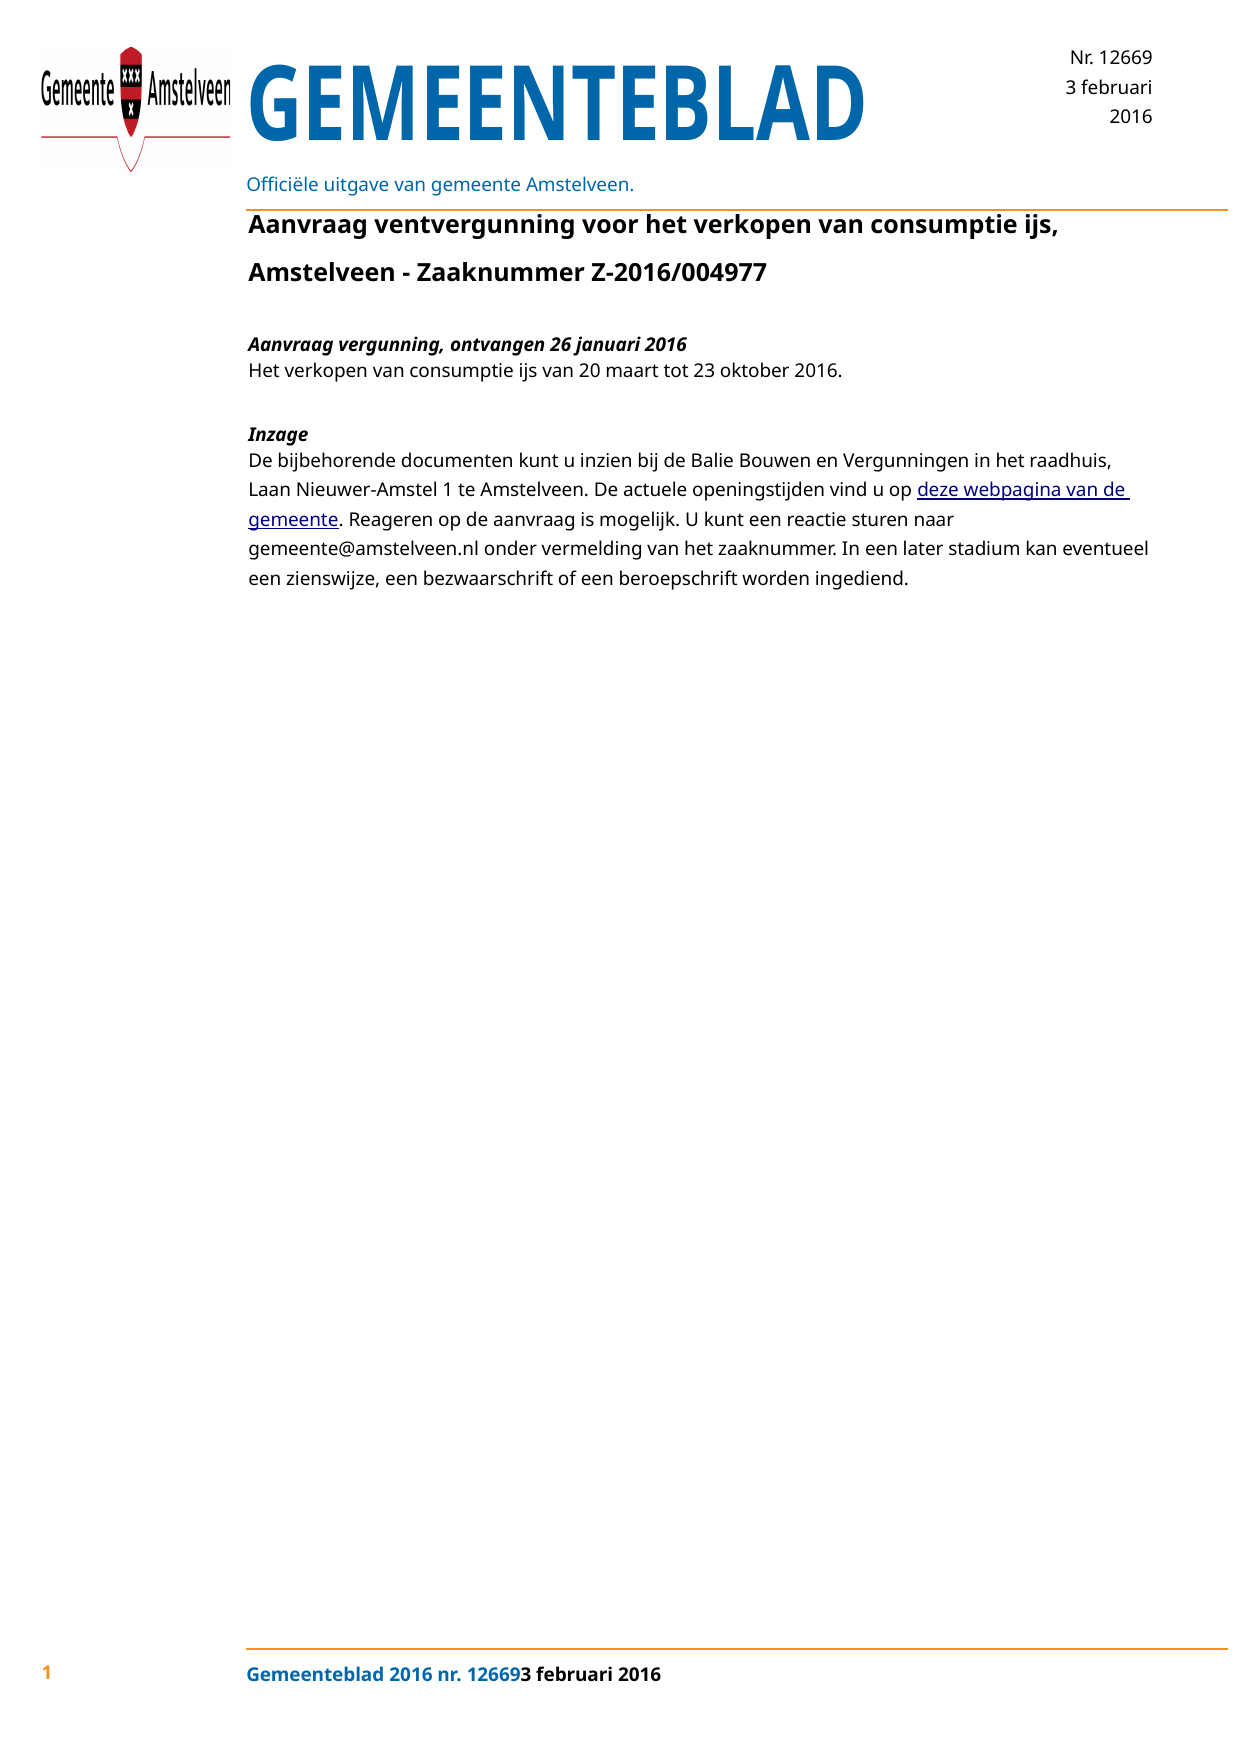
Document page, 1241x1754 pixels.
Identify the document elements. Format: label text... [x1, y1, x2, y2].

text Het verkopen van consumptie ijs van 20 maart tot 23 oktober 2016. [248, 357, 1152, 383]
text De bijbehorende documenten kunt u inzien bij de Balie Bouwen en Vergunningen in het raadhuis, Laan Nieuwer-Amstel 1 te Amstelveen. De actuele openingstijden vind u op deze webpagina van de gemeente. Reageren op de aanvraag is mogelijk. U kunt een reactie sturen naar gemeente@amstelveen.nl onder vermelding van het zaaknummer. In een later stadium kan eventueel een zienswijze, een bezwaarschrift of een beroepschrift worden ingediend. [248, 447, 1152, 591]
text Inzage [248, 421, 1152, 447]
text Aanvraag vergunning, ontvangen 26 januari 2016 [248, 331, 1152, 357]
picture [41, 47, 231, 172]
text Aanvraag ventvergunning voor het verkopen van consumptie ijs, Amstelveen - Zaaknummer Z-2016/004977 [248, 211, 1152, 288]
